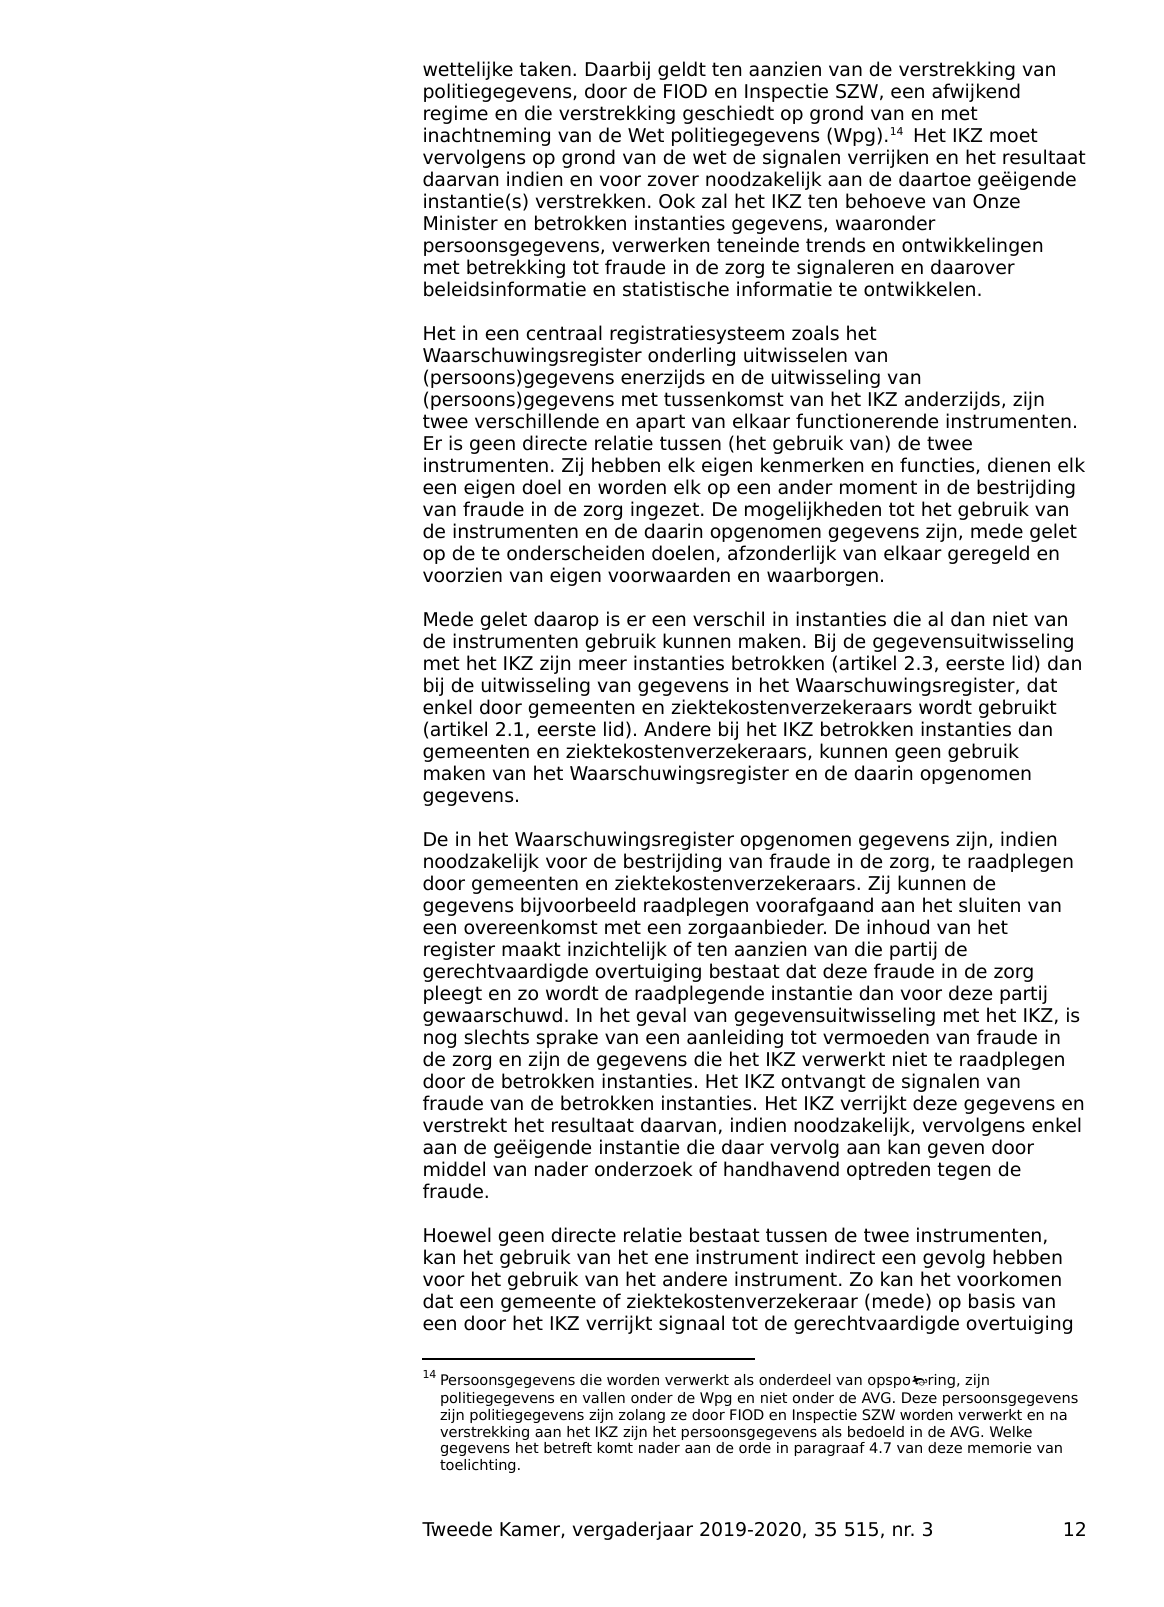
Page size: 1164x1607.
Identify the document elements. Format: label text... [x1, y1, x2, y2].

text Mede gelet daarop is er een verschil in instanties die al dan niet van de instrumenten gebruik kunnen maken. Bij de gegevensuitwisseling met het IKZ zijn meer instanties betrokken (artikel 2.3, eerste lid) dan bij de uitwisseling van gegevens in het Waarschuwingsregister, dat enkel door gemeenten en ziektekostenverzekeraars wordt gebruikt (artikel 2.1, eerste lid). Andere bij het IKZ betrokken instanties dan gemeenten en ziektekostenverzekeraars, kunnen geen gebruik maken van het Waarschuwingsregister en de daarin opgenomen gegevens. [422, 609, 1087, 807]
text De in het Waarschuwingsregister opgenomen gegevens zijn, indien noodzakelijk voor de bestrijding van fraude in de zorg, te raadplegen door gemeenten en ziektekostenverzekeraars. Zij kunnen de gegevens bijvoorbeeld raadplegen voorafgaand aan het sluiten van een overeenkomst met een zorgaanbieder. De inhoud van het register maakt inzichtelijk of ten aanzien van die partij de gerechtvaardigde overtuiging bestaat dat deze fraude in de zorg pleegt en zo wordt de raadplegende instantie dan voor deze partij gewaarschuwd. In het geval van gegevensuitwisseling met het IKZ, is nog slechts sprake van een aanleiding tot vermoeden van fraude in de zorg en zijn de gegevens die het IKZ verwerkt niet te raadplegen door de betrokken instanties. Het IKZ ontvangt de signalen van fraude van de betrokken instanties. Het IKZ verrijkt deze gegevens en verstrekt het resultaat daarvan, indien noodzakelijk, vervolgens enkel aan de geëigende instantie die daar vervolg aan kan geven door middel van nader onderzoek of handhavend optreden tegen de fraude. [422, 829, 1087, 1203]
text Hoewel geen directe relatie bestaat tussen de twee instrumenten, kan het gebruik van het ene instrument indirect een gevolg hebben voor het gebruik van het andere instrument. Zo kan het voorkomen dat een gemeente of ziektekostenverzekeraar (mede) op basis van een door het IKZ verrijkt signaal tot de gerechtvaardigde overtuiging [422, 1225, 1087, 1335]
text Persoonsgegevens die worden verwerkt als onderdeel van opsporing, zijn politiegegevens en vallen onder de Wpg en niet onder de AVG. Deze persoonsgegevens zijn politiegegevens zijn zolang ze door FIOD en Inspectie SZW worden verwerkt en na verstrekking aan het IKZ zijn het persoonsgegevens als bedoeld in de AVG. Welke gegevens het betreft komt nader aan de orde in paragraaf 4.7 van deze memorie van toelichting. [422, 1368, 1087, 1474]
text Het in een centraal registratiesysteem zoals het Waarschuwingsregister onderling uitwisselen van (persoons)gegevens enerzijds en de uitwisseling van (persoons)gegevens met tussenkomst van het IKZ anderzijds, zijn twee verschillende en apart van elkaar functionerende instrumenten. Er is geen directe relatie tussen (het gebruik van) de twee instrumenten. Zij hebben elk eigen kenmerken en functies, dienen elk een eigen doel en worden elk op een ander moment in de bestrijding van fraude in de zorg ingezet. De mogelijkheden tot het gebruik van de instrumenten en de daarin opgenomen gegevens zijn, mede gelet op de te onderscheiden doelen, afzonderlijk van elkaar geregeld en voorzien van eigen voorwaarden en waarborgen. [422, 323, 1087, 587]
text wettelijke taken. Daarbij geldt ten aanzien van de verstrekking van politiegegevens, door de FIOD en Inspectie SZW, een afwijkend regime en die verstrekking geschiedt op grond van en met inachtneming van de Wet politiegegevens (Wpg). Het IKZ moet vervolgens op grond van de wet de signalen verrijken en het resultaat daarvan indien en voor zover noodzakelijk aan de daartoe geëigende instantie(s) verstrekken. Ook zal het IKZ ten behoeve van Onze Minister en betrokken instanties gegevens, waaronder persoonsgegevens, verwerken teneinde trends en ontwikkelingen met betrekking tot fraude in de zorg te signaleren en daarover beleidsinformatie en statistische informatie te ontwikkelen. [422, 59, 1087, 301]
